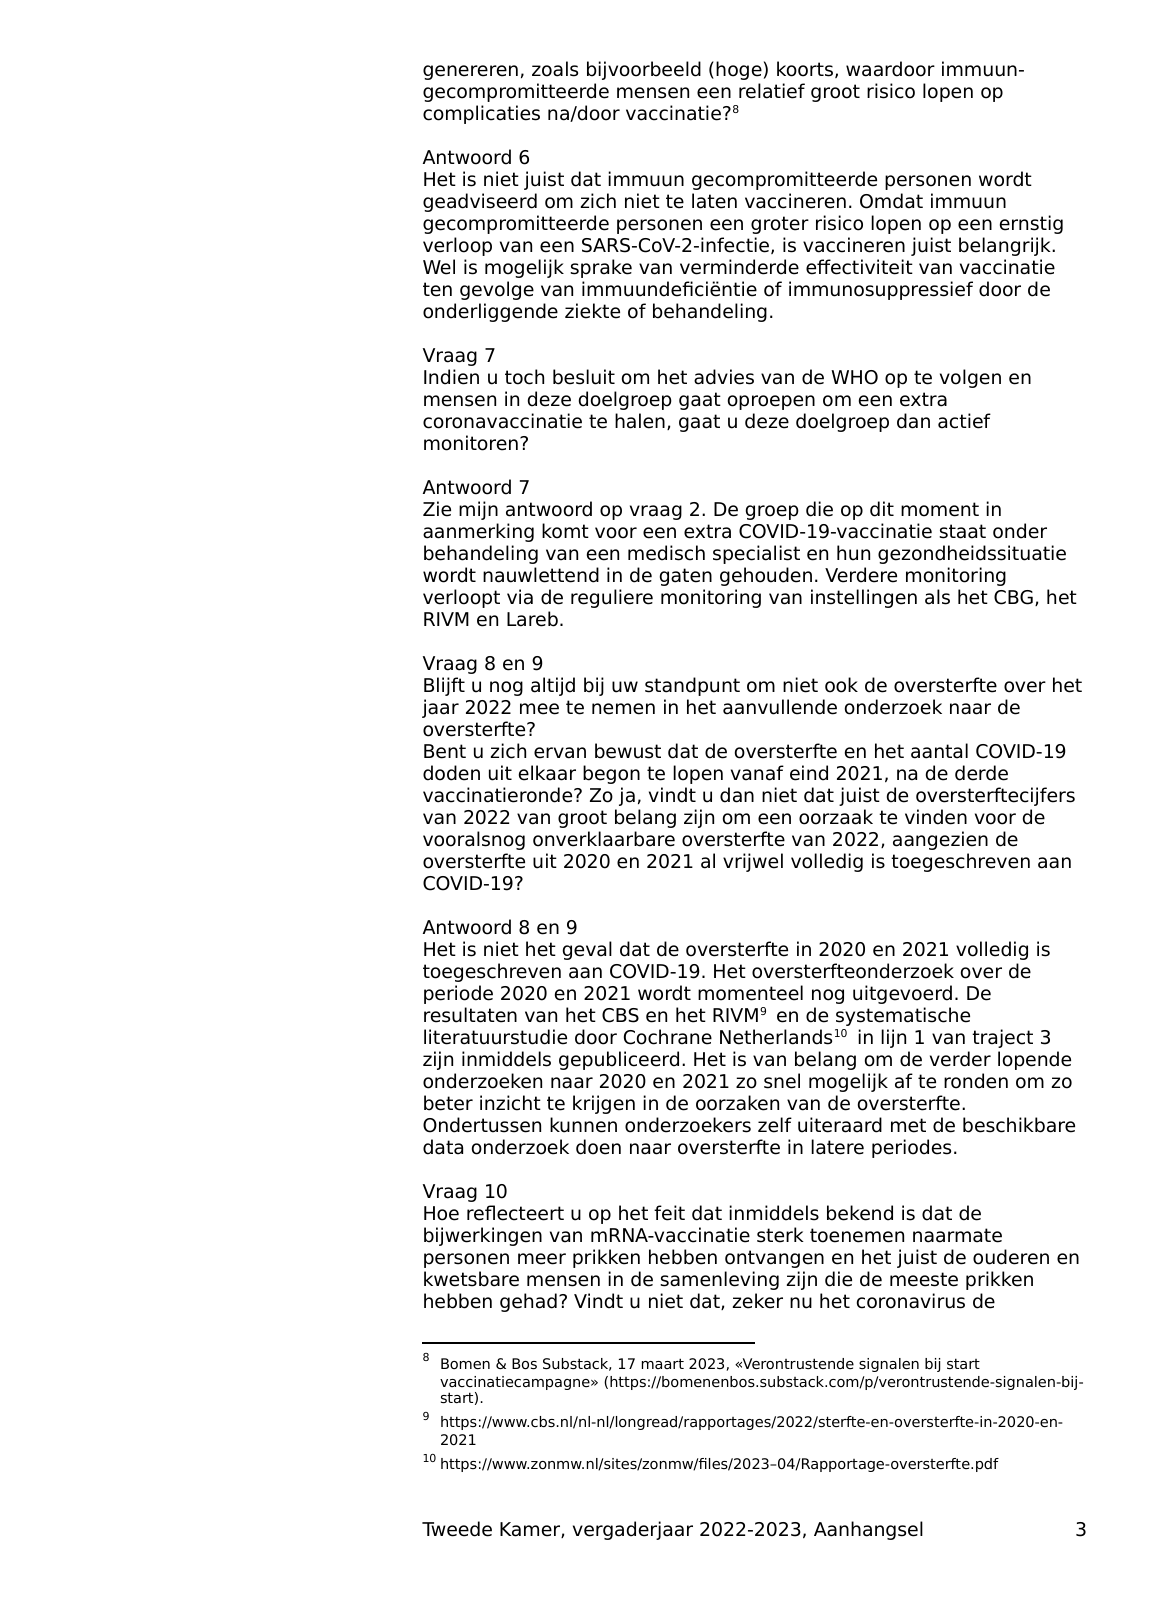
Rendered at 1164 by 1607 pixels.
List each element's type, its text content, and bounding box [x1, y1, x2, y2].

text Vraag 8 en 9 [422, 653, 1087, 675]
text Vraag 10 [422, 1181, 1087, 1203]
text Zie mijn antwoord op vraag 2. De groep die op dit moment in aanmerking komt voor een extra COVID-19-vaccinatie staat onder behandeling van een medisch specialist en hun gezondheidssituatie wordt nauwlettend in de gaten gehouden. Verdere monitoring verloopt via de reguliere monitoring van instellingen als het CBG, het RIVM en Lareb. [422, 499, 1087, 631]
text https://www.cbs.nl/nl-nl/longread/rapportages/2022/sterfte-en-oversterfte-in-2020-en-2021 [422, 1410, 1087, 1449]
text Het is niet juist dat immuun gecompromitteerde personen wordt geadviseerd om zich niet te laten vaccineren. Omdat immuun gecompromitteerde personen een groter risico lopen op een ernstig verloop van een SARS-CoV-2-infectie, is vaccineren juist belangrijk. Wel is mogelijk sprake van verminderde effectiviteit van vaccinatie ten gevolge van immuundeficiëntie of immunosuppressief door de onderliggende ziekte of behandeling. [422, 169, 1087, 323]
text Antwoord 7 [422, 477, 1087, 499]
text Vraag 7 [422, 345, 1087, 367]
text genereren, zoals bijvoorbeeld (hoge) koorts, waardoor immuun-gecompromitteerde mensen een relatief groot risico lopen op complicaties na/door vaccinatie? [422, 59, 1087, 125]
text Indien u toch besluit om het advies van de WHO op te volgen en mensen in deze doelgroep gaat oproepen om een extra coronavaccinatie te halen, gaat u deze doelgroep dan actief monitoren? [422, 367, 1087, 455]
text Bomen & Bos Substack, 17 maart 2023, «Verontrustende signalen bij start vaccinatiecampagne» (https://bomenenbos.substack.com/p/verontrustende-signalen-bij-start). [422, 1352, 1087, 1407]
text Antwoord 6 [422, 147, 1087, 169]
text https://www.zonmw.nl/sites/zonmw/files/2023–04/Rapportage-oversterfte.pdf [422, 1452, 1087, 1474]
text Blijft u nog altijd bij uw standpunt om niet ook de oversterfte over het jaar 2022 mee te nemen in het aanvullende onderzoek naar de oversterfte? [422, 675, 1087, 741]
text Antwoord 8 en 9 [422, 917, 1087, 939]
text Bent u zich ervan bewust dat de oversterfte en het aantal COVID-19 doden uit elkaar begon te lopen vanaf eind 2021, na de derde vaccinatieronde? Zo ja, vindt u dan niet dat juist de oversterftecijfers van 2022 van groot belang zijn om een oorzaak te vinden voor de vooralsnog onverklaarbare oversterfte van 2022, aangezien de oversterfte uit 2020 en 2021 al vrijwel volledig is toegeschreven aan COVID-19? [422, 741, 1087, 895]
text Hoe reflecteert u op het feit dat inmiddels bekend is dat de bijwerkingen van mRNA-vaccinatie sterk toenemen naarmate personen meer prikken hebben ontvangen en het juist de ouderen en kwetsbare mensen in de samenleving zijn die de meeste prikken hebben gehad? Vindt u niet dat, zeker nu het coronavirus de [422, 1203, 1087, 1313]
text Het is niet het geval dat de oversterfte in 2020 en 2021 volledig is toegeschreven aan COVID-19. Het oversterfteonderzoek over de periode 2020 en 2021 wordt momenteel nog uitgevoerd. De resultaten van het CBS en het RIVM en de systematische literatuurstudie door Cochrane Netherlands in lijn 1 van traject 3 zijn inmiddels gepubliceerd. Het is van belang om de verder lopende onderzoeken naar 2020 en 2021 zo snel mogelijk af te ronden om zo beter inzicht te krijgen in de oorzaken van de oversterfte. Ondertussen kunnen onderzoekers zelf uiteraard met de beschikbare data onderzoek doen naar oversterfte in latere periodes. [422, 939, 1087, 1159]
